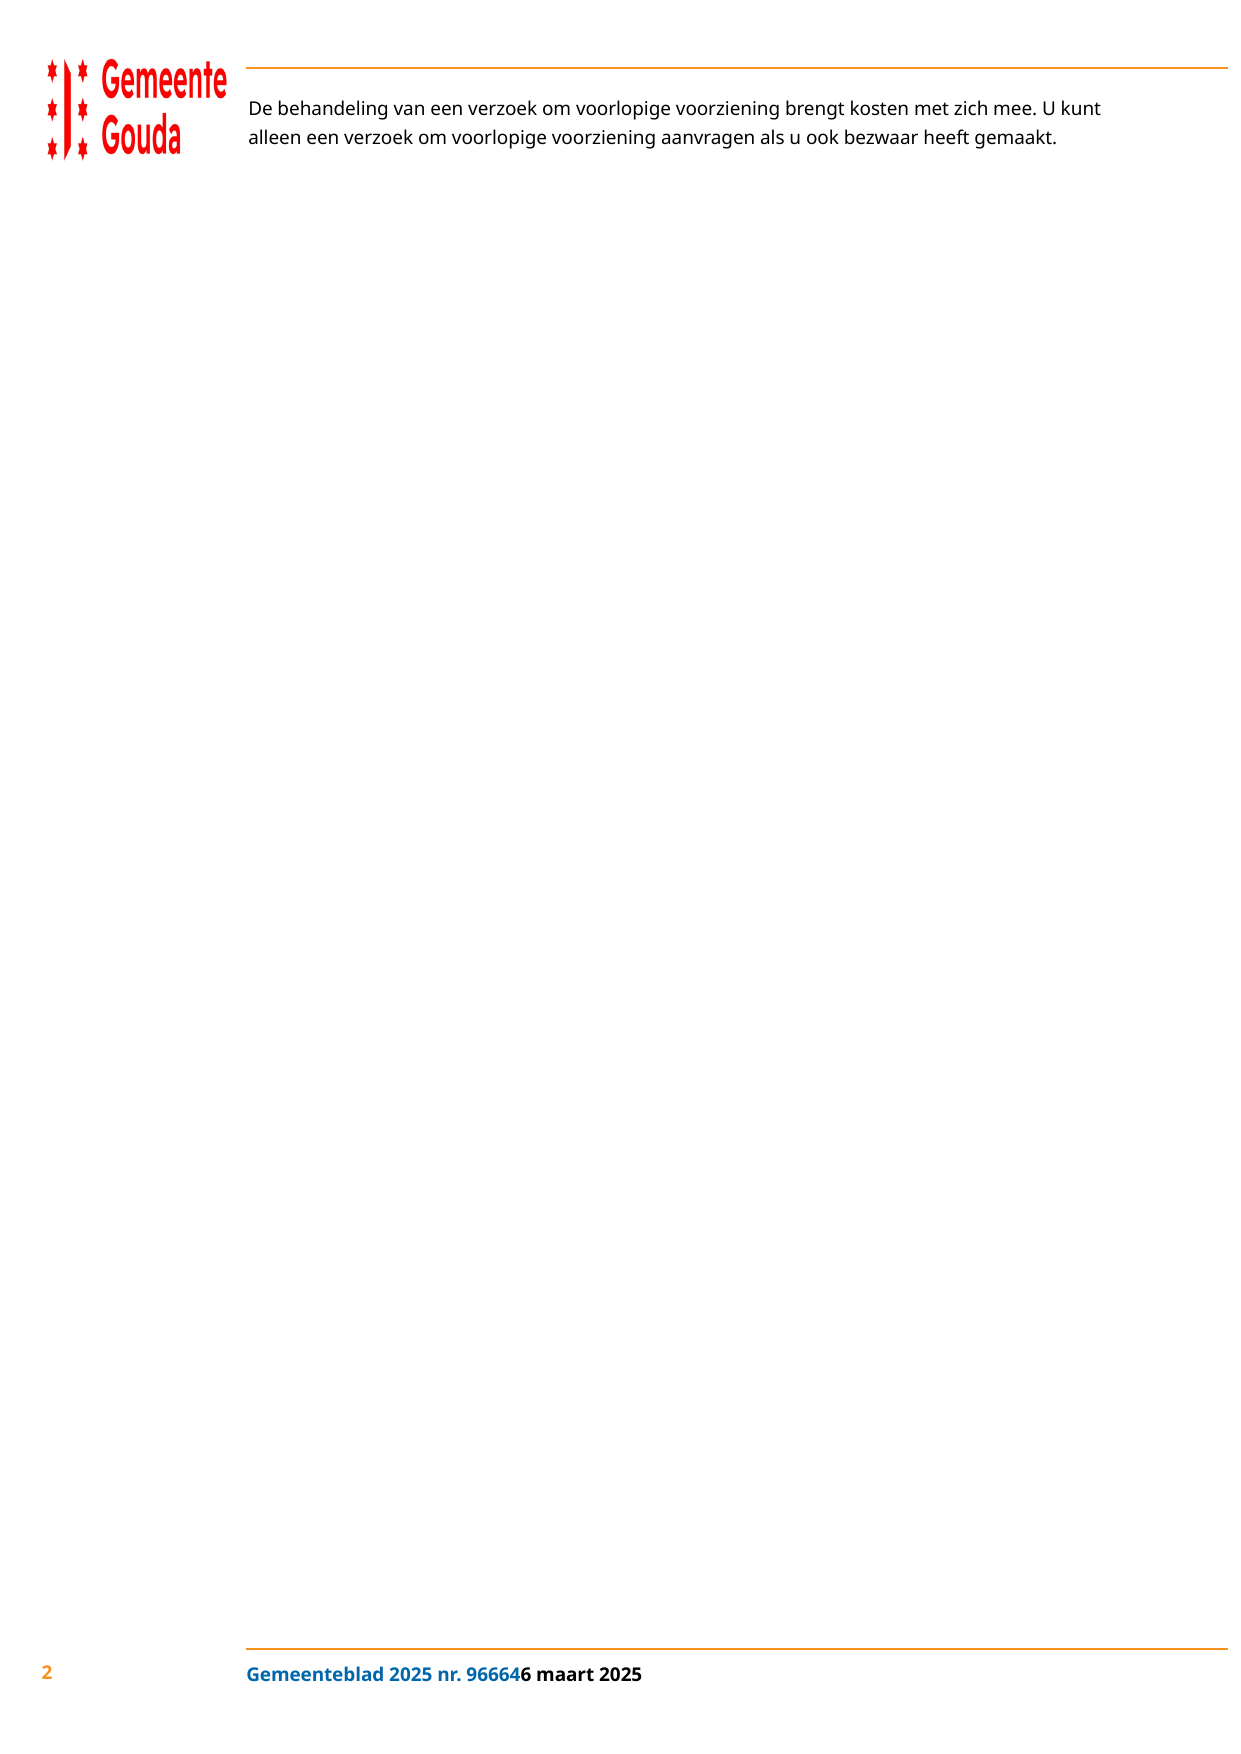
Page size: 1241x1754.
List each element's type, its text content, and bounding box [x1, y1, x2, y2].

picture [41, 47, 231, 172]
text De behandeling van een verzoek om voorlopige voorziening brengt kosten met zich mee. U kunt alleen een verzoek om voorlopige voorziening aanvragen als u ook bezwaar heeft gemaakt. [248, 95, 1152, 150]
